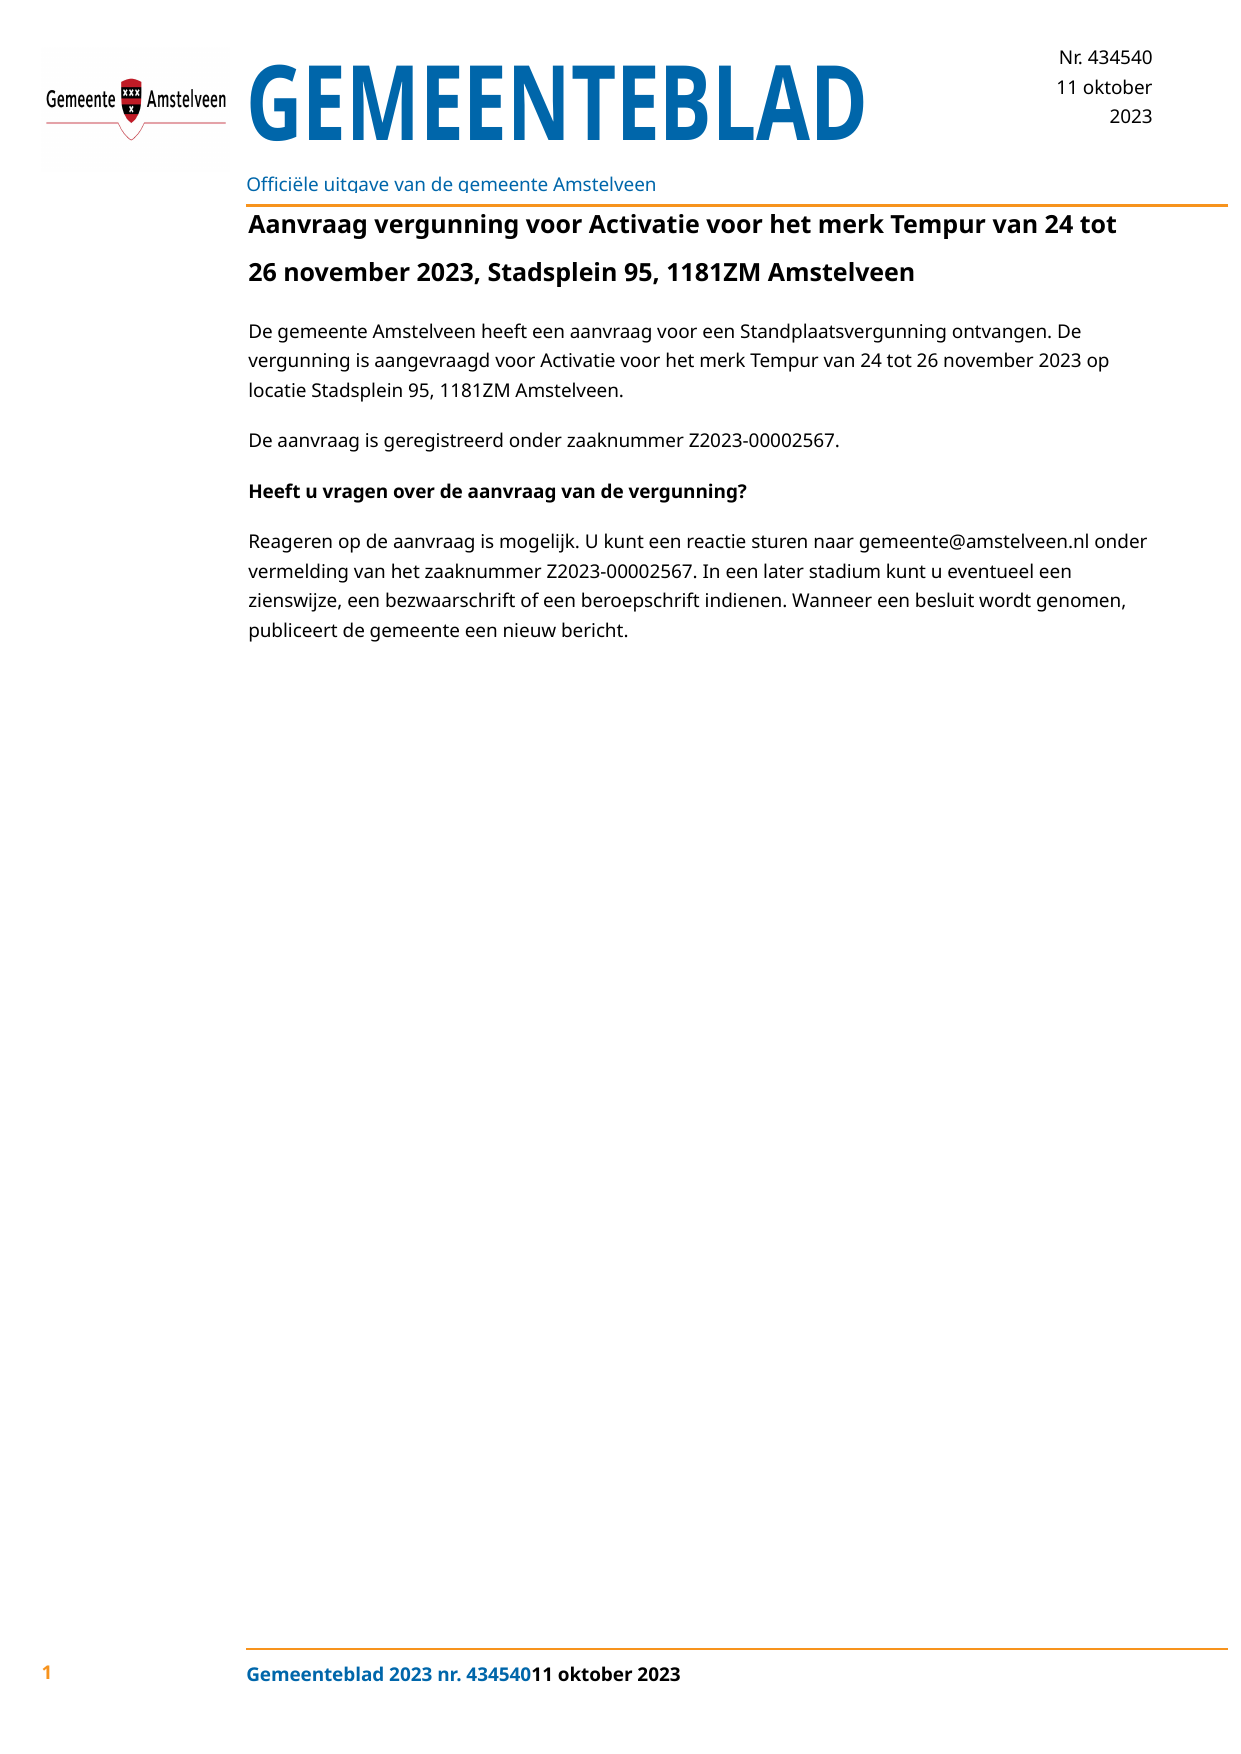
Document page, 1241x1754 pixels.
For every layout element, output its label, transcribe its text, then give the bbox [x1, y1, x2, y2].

text Reageren op de aanvraag is mogelijk. U kunt een reactie sturen naar gemeente@amstelveen.nl onder vermelding van het zaaknummer Z2023-00002567. In een later stadium kunt u eventueel een zienswijze, een bezwaarschrift of een beroepschrift indienen. Wanneer een besluit wordt genomen, publiceert de gemeente een nieuw bericht. [248, 528, 1152, 643]
text De gemeente Amstelveen heeft een aanvraag voor een Standplaatsvergunning ontvangen. De vergunning is aangevraagd voor Activatie voor het merk Tempur van 24 tot 26 november 2023 op locatie Stadsplein 95, 1181ZM Amstelveen. [248, 318, 1152, 403]
text Aanvraag vergunning voor Activatie voor het merk Tempur van 24 tot 26 november 2023, Stadsplein 95, 1181ZM Amstelveen [248, 207, 1152, 288]
text Heeft u vragen over de aanvraag van de vergunning? [248, 478, 1152, 504]
picture [41, 47, 231, 172]
text De aanvraag is geregistreerd onder zaaknummer Z2023-00002567. [248, 427, 1152, 453]
